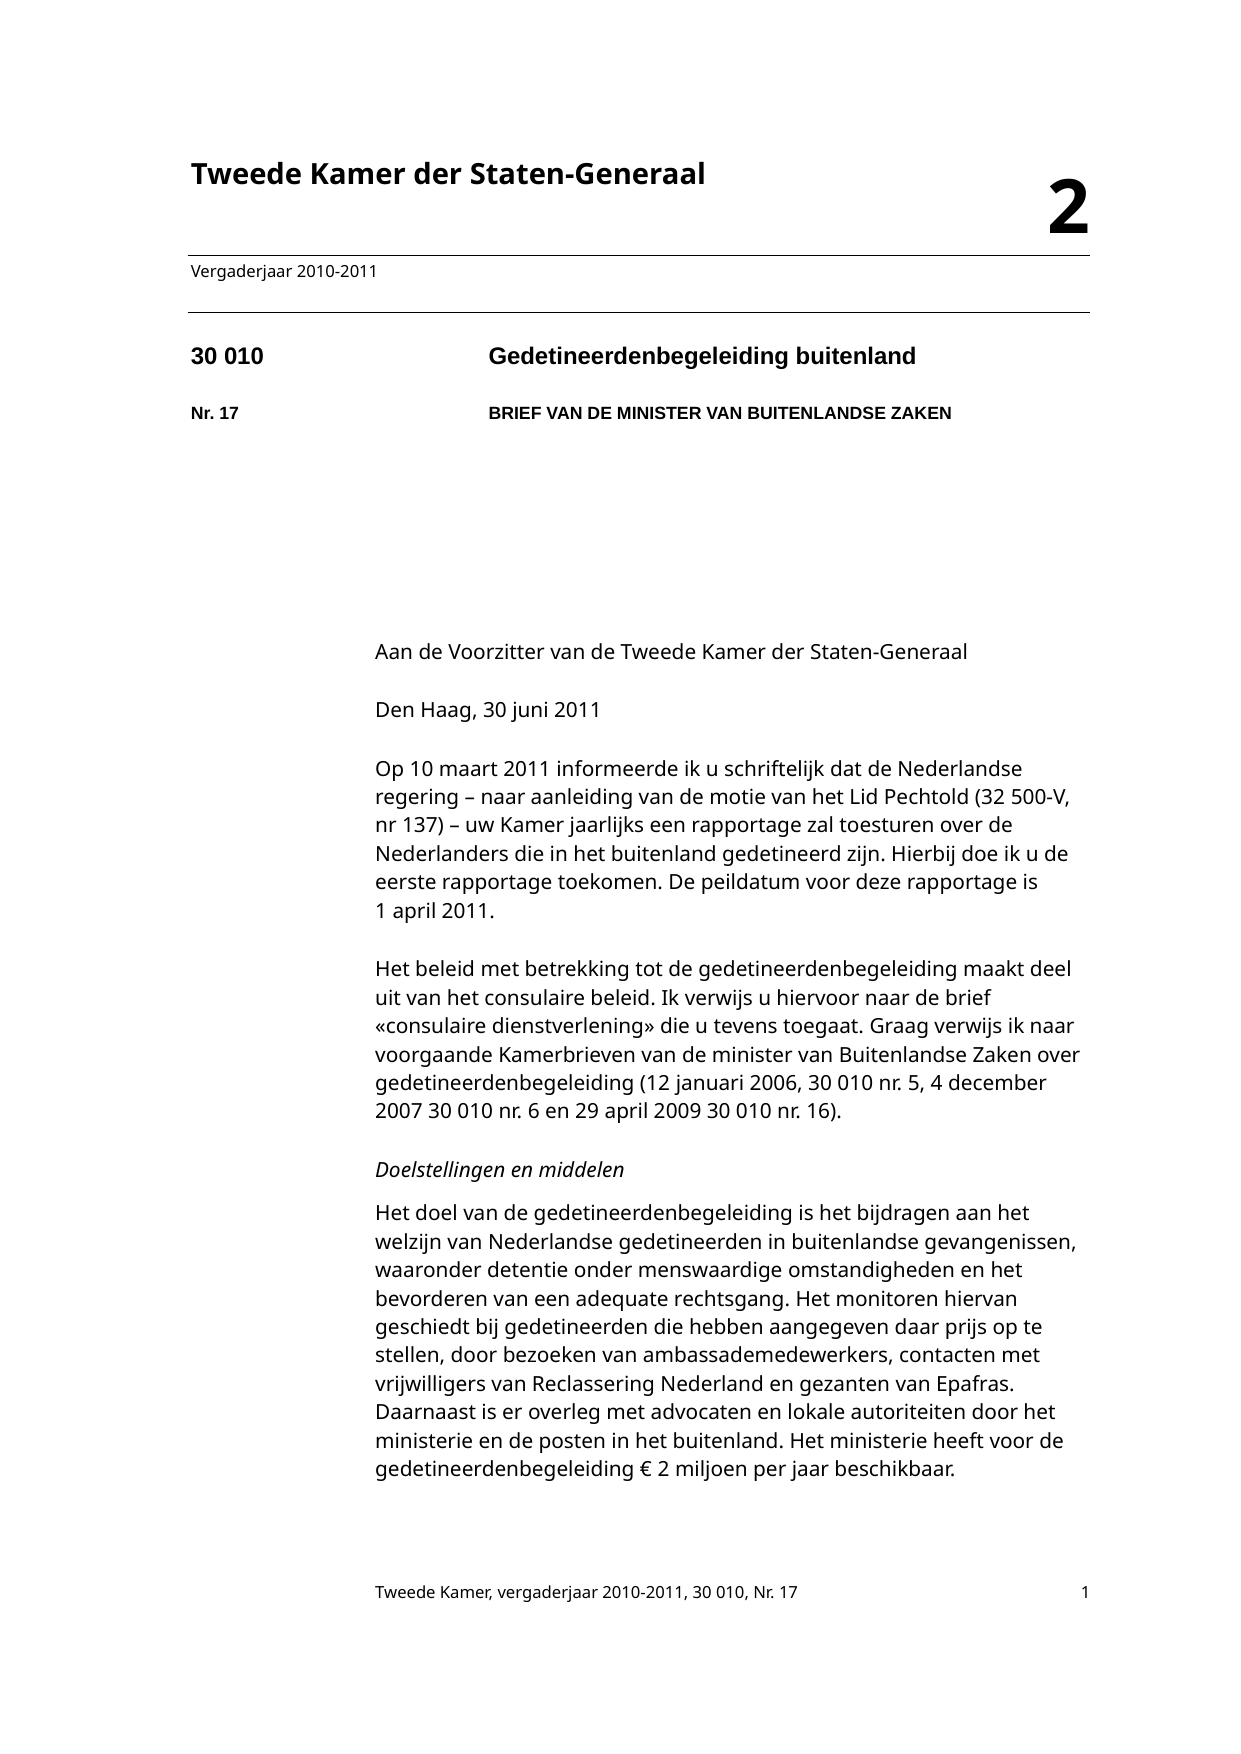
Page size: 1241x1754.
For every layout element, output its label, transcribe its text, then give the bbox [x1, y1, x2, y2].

table_cell [485, 256, 1090, 312]
table_cell Nr. 17 [188, 399, 485, 518]
text Doelstellingen en middelen [375, 1155, 1090, 1183]
text Aan de Voorzitter van de Tweede Kamer der Staten-Generaal [375, 637, 1090, 665]
table_cell [485, 313, 1090, 339]
table_cell BRIEF VAN DE MINISTER VAN BUITENLANDSE ZAKEN [485, 399, 1090, 518]
text Het doel van de gedetineerdenbegeleiding is het bijdragen aan het welzijn van Nederlandse gedetineerden in buitenlandse gevangenissen, waaronder detentie onder menswaardige omstandigheden en het bevorderen van een adequate rechtsgang. Het monitoren hiervan geschiedt bij gedetineerden die hebben aangegeven daar prijs op te stellen, door bezoeken van ambassademedewerkers, contacten met vrijwilligers van Reclassering Nederland en gezanten van Epafras. Daarnaast is er overleg met advocaten en lokale autoriteiten door het ministerie en de posten in het buitenland. Het ministerie heeft voor de gedetineerdenbegeleiding € 2 miljoen per jaar beschikbaar. [375, 1198, 1090, 1483]
table_cell 30 010 [188, 339, 485, 399]
text Op 10 maart 2011 informeerde ik u schriftelijk dat de Nederlandse regering – naar aanleiding van de motie van het Lid Pechtold (32 500-V, nr 137) – uw Kamer jaarlijks een rapportage zal toesturen over de Nederlanders die in het buitenland gedetineerd zijn. Hierbij doe ik u de eerste rapportage toekomen. De peildatum voor deze rapportage is 1 april 2011. [375, 754, 1090, 924]
table_cell Gedetineerdenbegeleiding buitenland [485, 339, 1090, 399]
table_cell [188, 313, 485, 339]
table_cell Vergaderjaar 2010-2011 [188, 256, 485, 312]
text Den Haag, 30 juni 2011 [375, 695, 1090, 724]
table_header Tweede Kamer der Staten-Generaal [188, 150, 909, 255]
text Het beleid met betrekking tot de gedetineerdenbegeleiding maakt deel uit van het consulaire beleid. Ik verwijs u hiervoor naar de brief «consulaire dienstverlening» die u tevens toegaat. Graag verwijs ik naar voorgaande Kamerbrieven van de minister van Buitenlandse Zaken over gedetineerdenbegeleiding (12 januari 2006, 30 010 nr. 5, 4 december 2007 30 010 nr. 6 en 29 april 2009 30 010 nr. 16). [375, 954, 1090, 1125]
table_header 2 [910, 150, 1090, 255]
